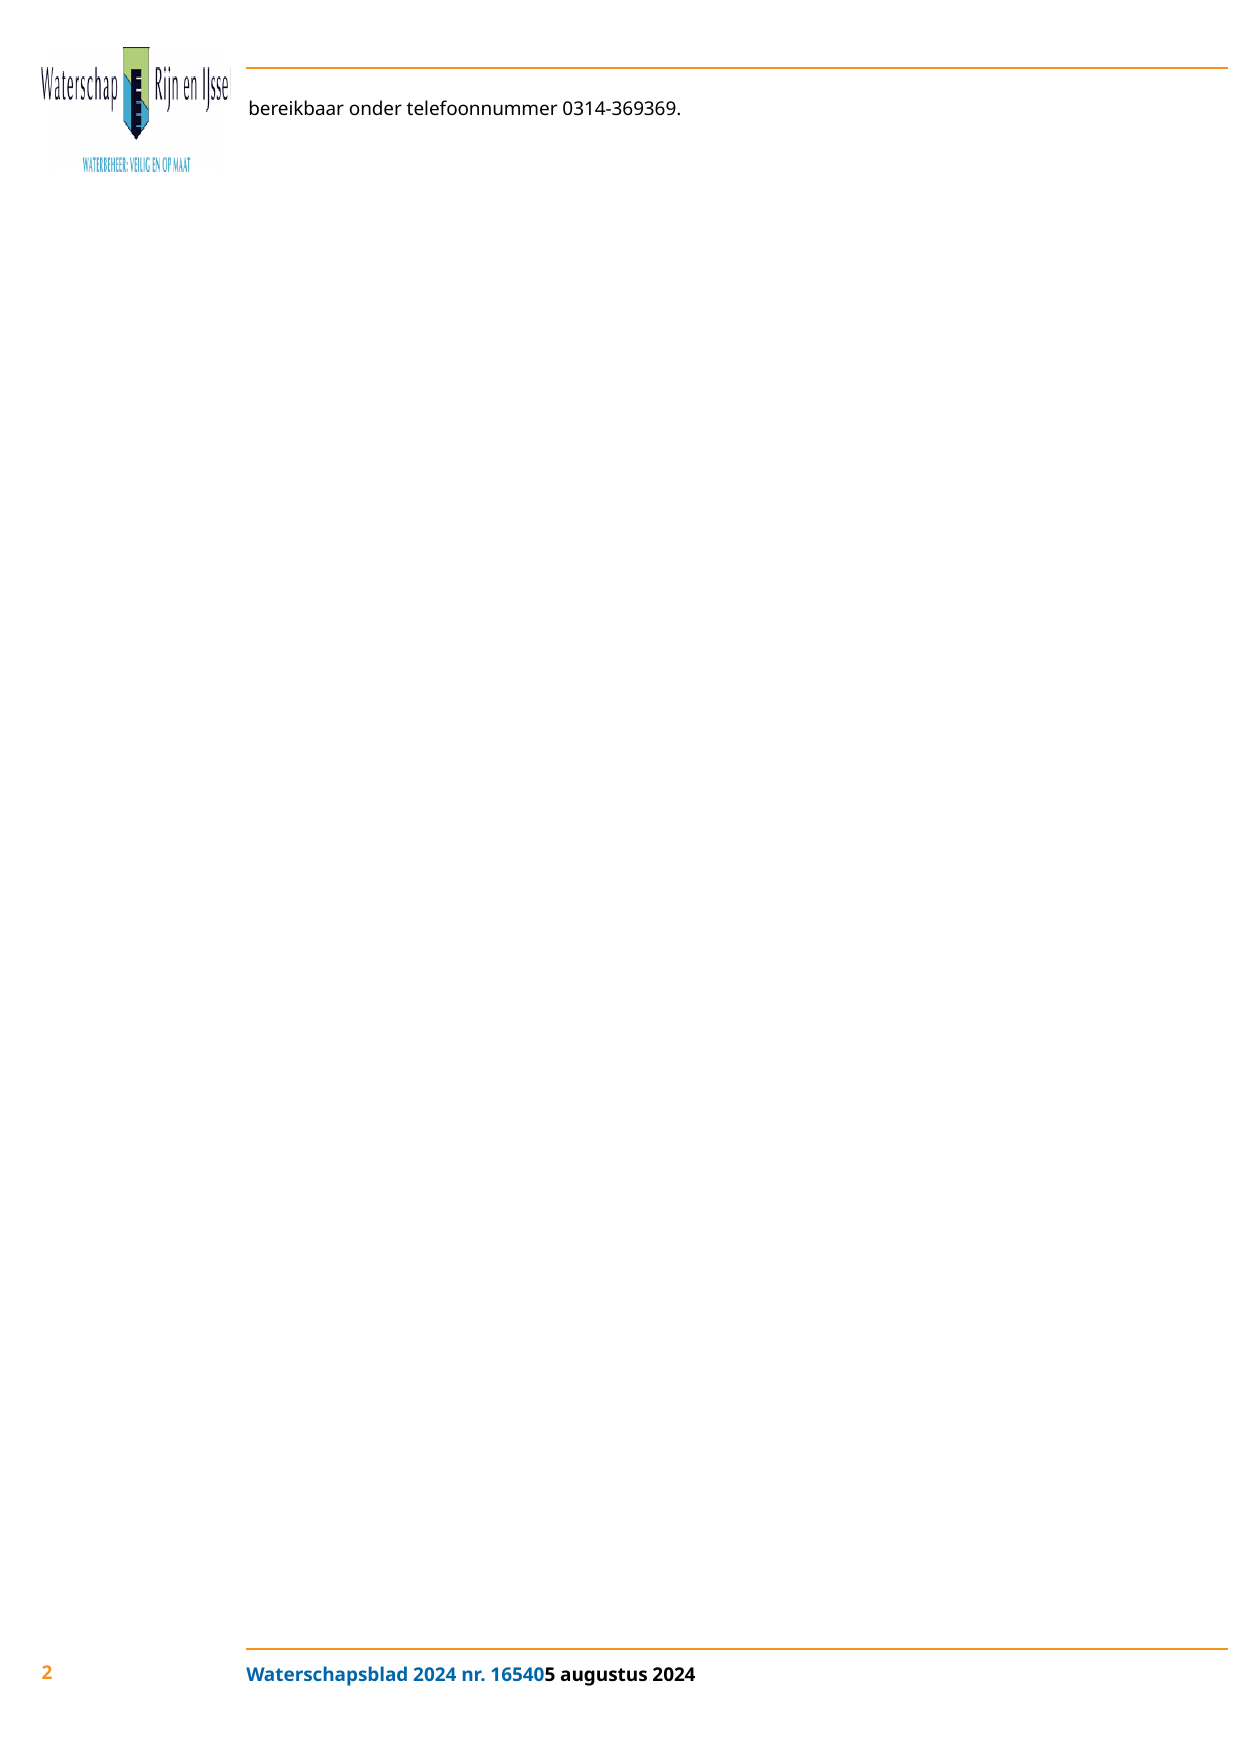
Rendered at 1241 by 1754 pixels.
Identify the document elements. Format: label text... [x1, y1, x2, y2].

picture [41, 47, 231, 172]
text bereikbaar onder telefoonnummer 0314-369369. [248, 95, 1152, 121]
